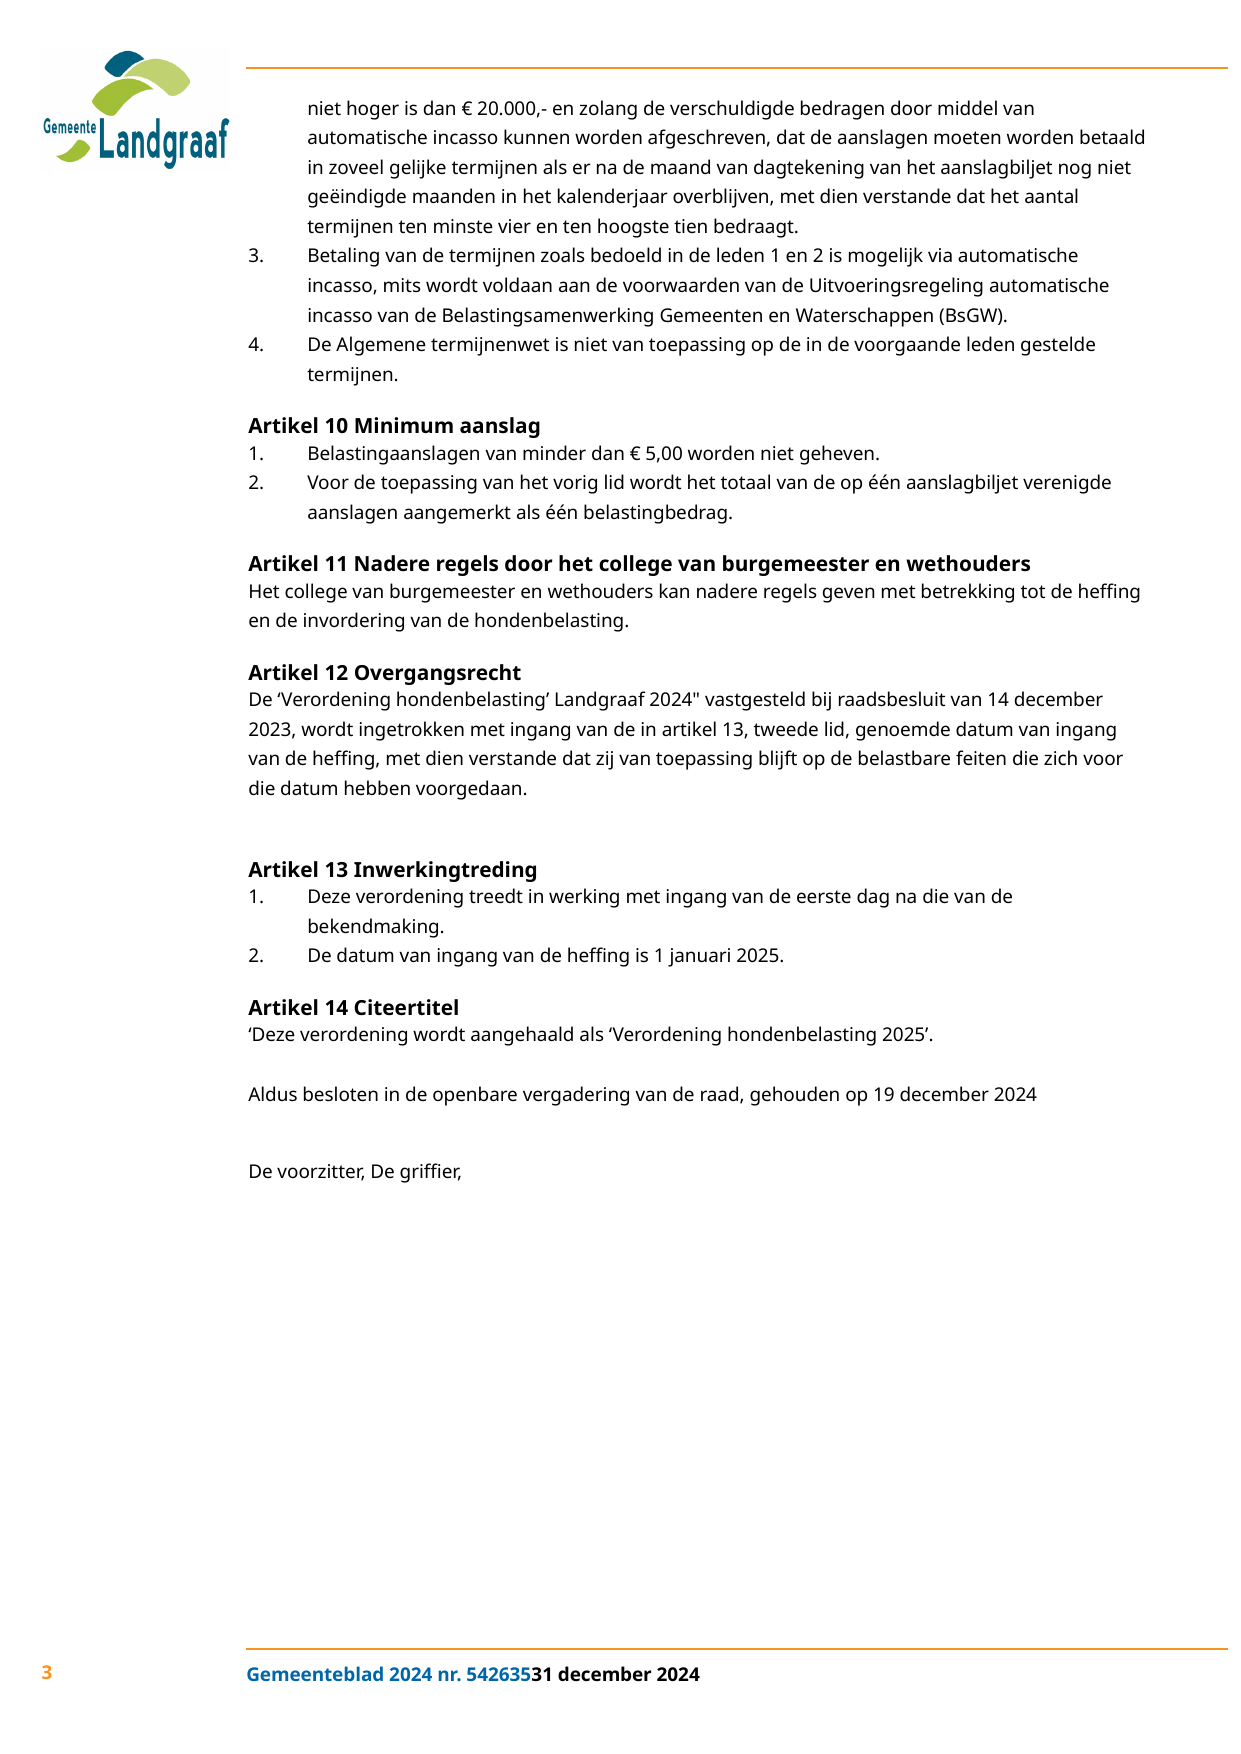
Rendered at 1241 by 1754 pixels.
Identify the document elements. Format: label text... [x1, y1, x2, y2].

text De ‘Verordening hondenbelasting’ Landgraaf 2024" vastgesteld bij raadsbesluit van 14 december 2023, wordt ingetrokken met ingang van de in artikel 13, tweede lid, genoemde datum van ingang van de heffing, met dien verstande dat zij van toepassing blijft op de belastbare feiten die zich voor die datum hebben voorgedaan. [248, 686, 1152, 801]
list De Algemene termijnenwet is niet van toepassing op de in de voorgaande leden gestelde termijnen. [248, 331, 1152, 387]
text De voorzitter, De griffier, [248, 1158, 1152, 1184]
text Artikel 12 Overgangsrecht [248, 658, 1152, 686]
list niet hoger is dan € 20.000,- en zolang de verschuldigde bedragen door middel van automatische incasso kunnen worden afgeschreven, dat de aanslagen moeten worden betaald in zoveel gelijke termijnen als er na de maand van dagtekening van het aanslagbiljet nog niet geëindigde maanden in het kalenderjaar overblijven, met dien verstande dat het aantal termijnen ten minste vier en ten hoogste tien bedraagt. [248, 95, 1152, 239]
text Artikel 14 Citeertitel [248, 993, 1152, 1022]
text Het college van burgemeester en wethouders kan nadere regels geven met betrekking tot de heffing en de invordering van de hondenbelasting. [248, 578, 1152, 633]
list Betaling van de termijnen zoals bedoeld in de leden 1 en 2 is mogelijk via automatische incasso, mits wordt voldaan aan de voorwaarden van de Uitvoeringsregeling automatische incasso van de Belastingsamenwerking Gemeenten en Waterschappen (BsGW). [248, 243, 1152, 328]
text ‘Deze verordening wordt aangehaald als ‘Verordening hondenbelasting 2025’. [248, 1022, 1152, 1047]
text Artikel 11 Nadere regels door het college van burgemeester en wethouders [248, 549, 1152, 578]
picture [41, 47, 231, 172]
list Voor de toepassing van het vorig lid wordt het totaal van de op één aanslagbiljet verenigde aanslagen aangemerkt als één belastingbedrag. [248, 469, 1152, 525]
list Deze verordening treedt in werking met ingang van de eerste dag na die van de bekendmaking. [248, 883, 1152, 939]
list Belastingaanslagen van minder dan € 5,00 worden niet geheven. [248, 440, 1152, 466]
list De datum van ingang van de heffing is 1 januari 2025. [248, 943, 1152, 968]
text Artikel 10 Minimum aanslag [248, 411, 1152, 440]
text Aldus besloten in de openbare vergadering van de raad, gehouden op 19 december 2024 [248, 1081, 1152, 1106]
text Artikel 13 Inwerkingtreding [248, 855, 1152, 883]
